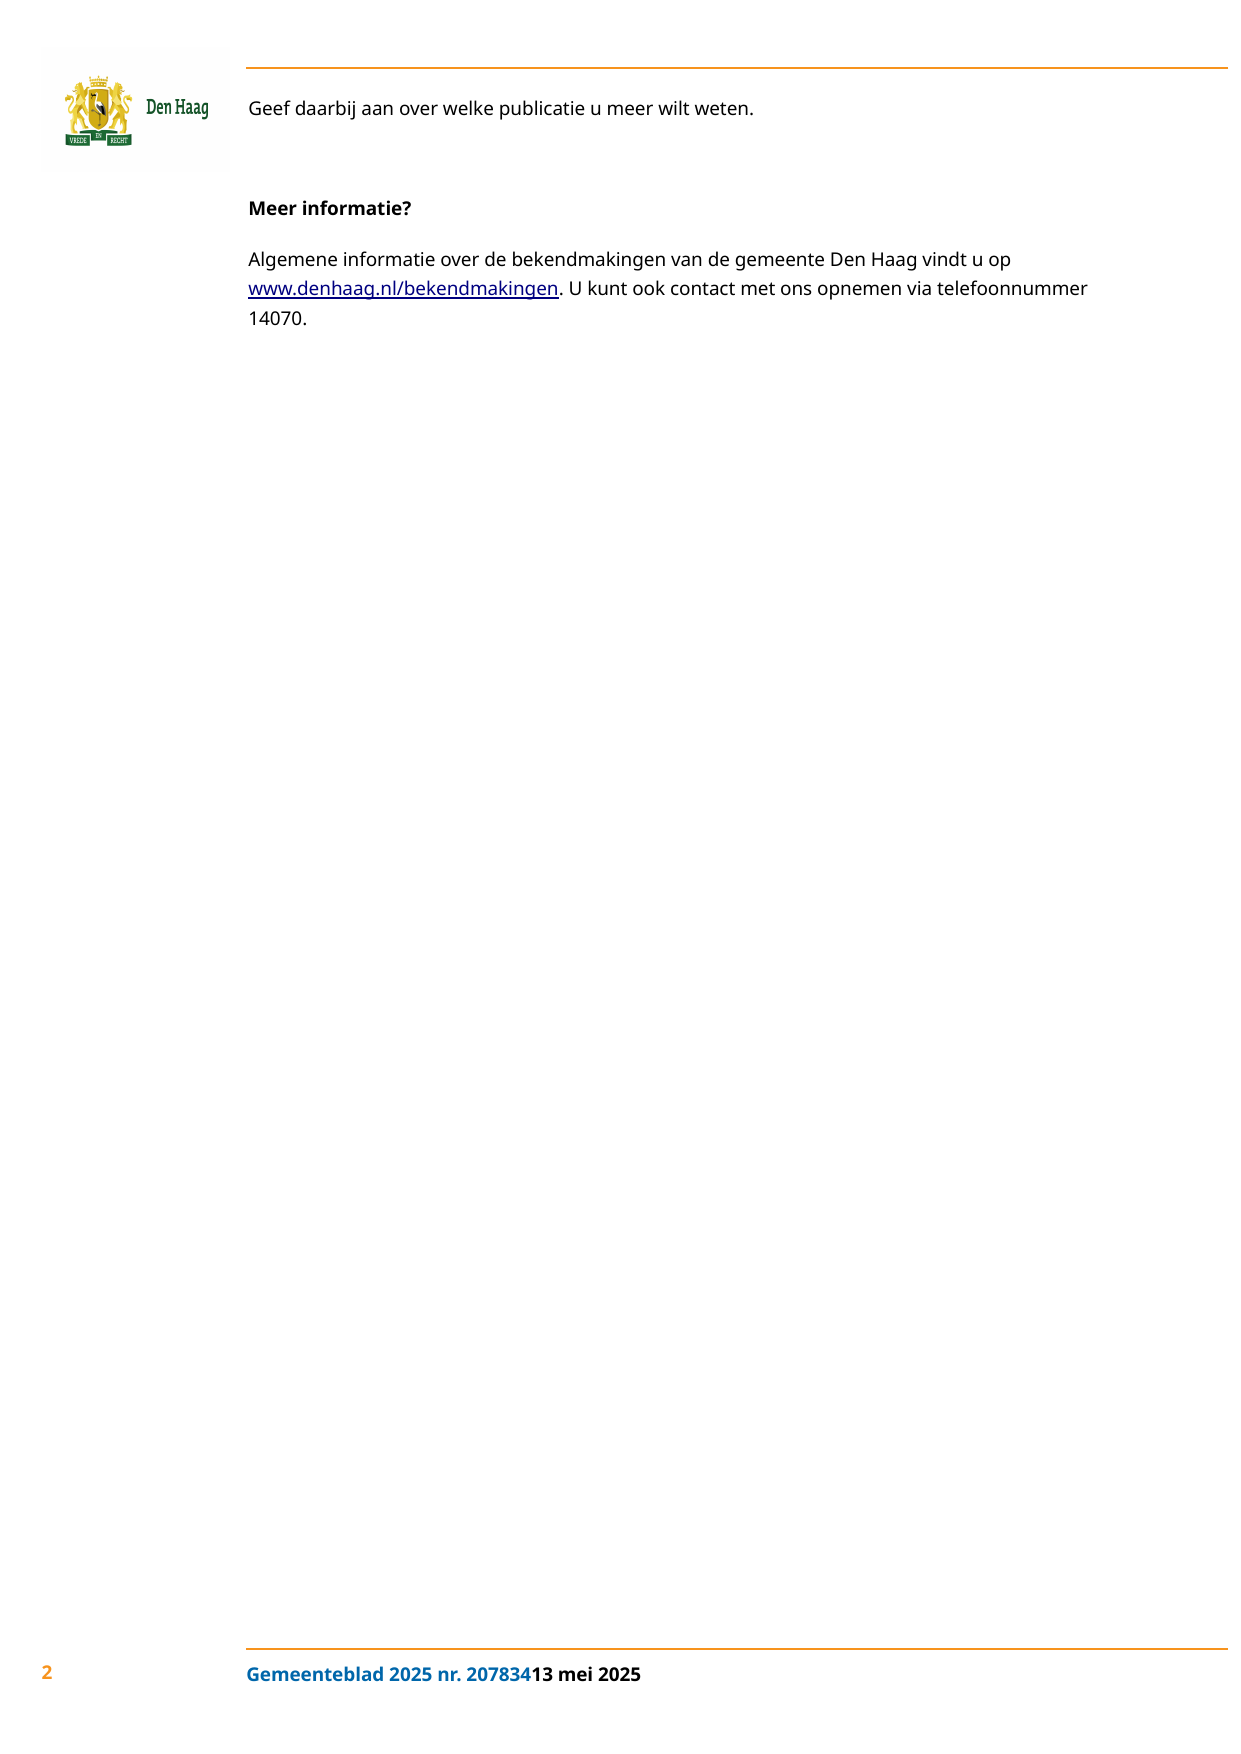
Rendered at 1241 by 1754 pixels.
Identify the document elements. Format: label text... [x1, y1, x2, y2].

text Meer informatie? [248, 196, 1152, 221]
picture [41, 47, 231, 172]
text Algemene informatie over de bekendmakingen van de gemeente Den Haag vindt u op www.denhaag.nl/bekendmakingen. U kunt ook contact met ons opnemen via telefoonnummer 14070. [248, 246, 1152, 331]
text Geef daarbij aan over welke publicatie u meer wilt weten. [248, 95, 1152, 121]
